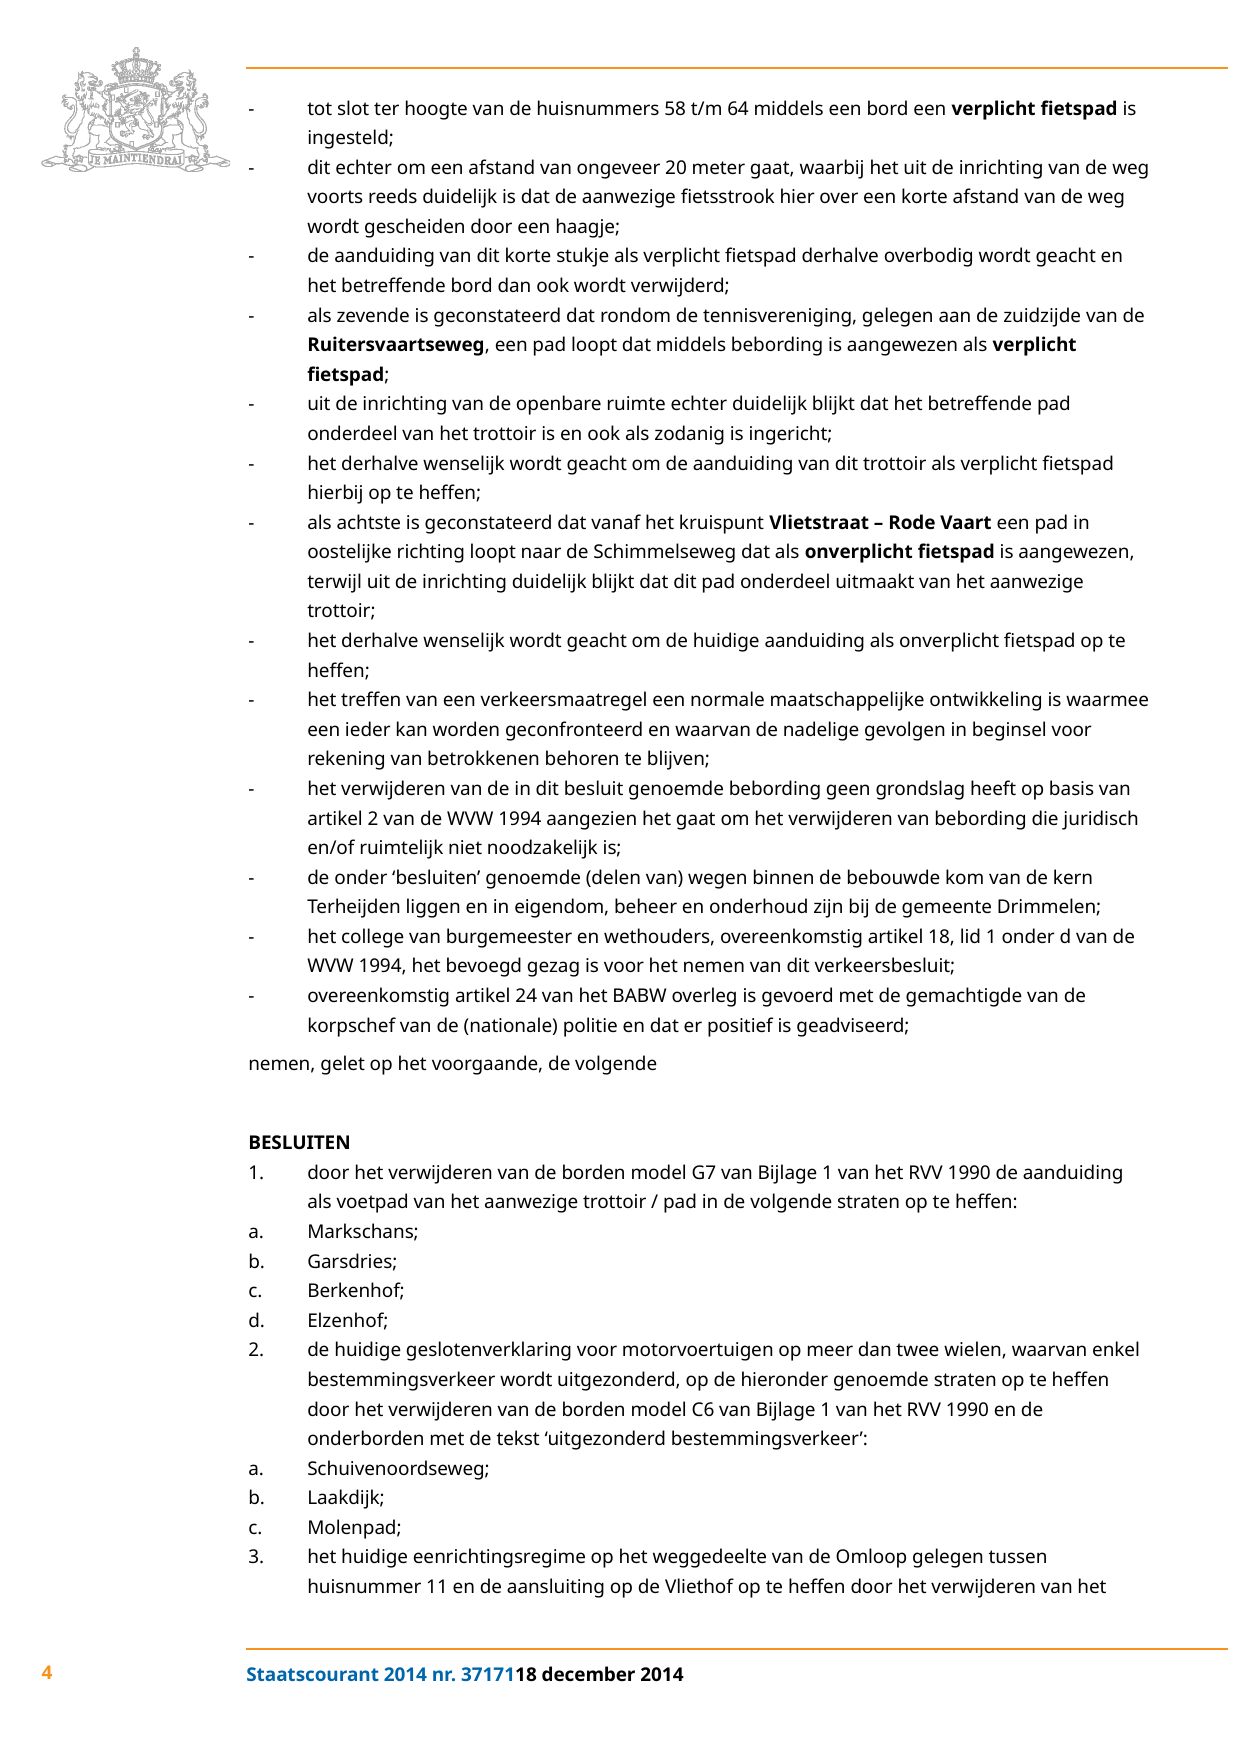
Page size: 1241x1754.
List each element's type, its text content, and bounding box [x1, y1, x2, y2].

list het huidige eenrichtingsregime op het weggedeelte van de Omloop gelegen tussen huisnummer 11 en de aansluiting op de Vliethof op te heffen door het verwijderen van het [248, 1544, 1152, 1599]
list Molenpad; [248, 1514, 1152, 1540]
list Garsdries; [248, 1248, 1152, 1274]
list het treffen van een verkeersmaatregel een normale maatschappelijke ontwikkeling is waarmee een ieder kan worden geconfronteerd en waarvan de nadelige gevolgen in beginsel voor rekening van betrokkenen behoren te blijven; [248, 686, 1152, 771]
list Markschans; [248, 1218, 1152, 1244]
list het derhalve wenselijk wordt geacht om de huidige aanduiding als onverplicht fietspad op te heffen; [248, 627, 1152, 683]
list Laakdijk; [248, 1484, 1152, 1510]
list Elzenhof; [248, 1307, 1152, 1333]
list als achtste is geconstateerd dat vanaf het kruispunt Vlietstraat – Rode Vaart een pad in oostelijke richting loopt naar de Schimmelseweg dat als onverplicht fietspad is aangewezen, terwijl uit de inrichting duidelijk blijkt dat dit pad onderdeel uitmaakt van het aanwezige trottoir; [248, 509, 1152, 623]
list overeenkomstig artikel 24 van het BABW overleg is gevoerd met de gemachtigde van de korpschef van de (nationale) politie en dat er positief is geadviseerd; [248, 982, 1152, 1038]
list uit de inrichting van de openbare ruimte echter duidelijk blijkt dat het betreffende pad onderdeel van het trottoir is en ook als zodanig is ingericht; [248, 391, 1152, 446]
list Berkenhof; [248, 1277, 1152, 1303]
list het college van burgemeester en wethouders, overeenkomstig artikel 18, lid 1 onder d van de WVW 1994, het bevoegd gezag is voor het nemen van dit verkeersbesluit; [248, 923, 1152, 978]
list als zevende is geconstateerd dat rondom de tennisvereniging, gelegen aan de zuidzijde van de Ruitersvaartseweg, een pad loopt dat middels bebording is aangewezen als verplicht fietspad; [248, 302, 1152, 387]
list de huidige geslotenverklaring voor motorvoertuigen op meer dan twee wielen, waarvan enkel bestemmingsverkeer wordt uitgezonderd, op de hieronder genoemde straten op te heffen door het verwijderen van de borden model C6 van Bijlage 1 van het RVV 1990 en de onderborden met de tekst ‘uitgezonderd bestemmingsverkeer’: [248, 1337, 1152, 1451]
list het verwijderen van de in dit besluit genoemde bebording geen grondslag heeft op basis van artikel 2 van de WVW 1994 aangezien het gaat om het verwijderen van bebording die juridisch en/of ruimtelijk niet noodzakelijk is; [248, 775, 1152, 860]
list de aanduiding van dit korte stukje als verplicht fietspad derhalve overbodig wordt geacht en het betreffende bord dan ook wordt verwijderd; [248, 243, 1152, 298]
list het derhalve wenselijk wordt geacht om de aanduiding van dit trottoir als verplicht fietspad hierbij op te heffen; [248, 450, 1152, 505]
picture [41, 47, 231, 172]
list tot slot ter hoogte van de huisnummers 58 t/m 64 middels een bord een verplicht fietspad is ingesteld; [248, 95, 1152, 150]
list door het verwijderen van de borden model G7 van Bijlage 1 van het RVV 1990 de aanduiding als voetpad van het aanwezige trottoir / pad in de volgende straten op te heffen: [248, 1159, 1152, 1214]
list de onder ‘besluiten’ genoemde (delen van) wegen binnen de bebouwde kom van de kern Terheijden liggen en in eigendom, beheer en onderhoud zijn bij de gemeente Drimmelen; [248, 864, 1152, 919]
text nemen, gelet op het voorgaande, de volgende [248, 1050, 1152, 1076]
text BESLUITEN [248, 1129, 1152, 1155]
list dit echter om een afstand van ongeveer 20 meter gaat, waarbij het uit de inrichting van de weg voorts reeds duidelijk is dat de aanwezige fietsstrook hier over een korte afstand van de weg wordt gescheiden door een haagje; [248, 154, 1152, 239]
list Schuivenoordseweg; [248, 1455, 1152, 1481]
